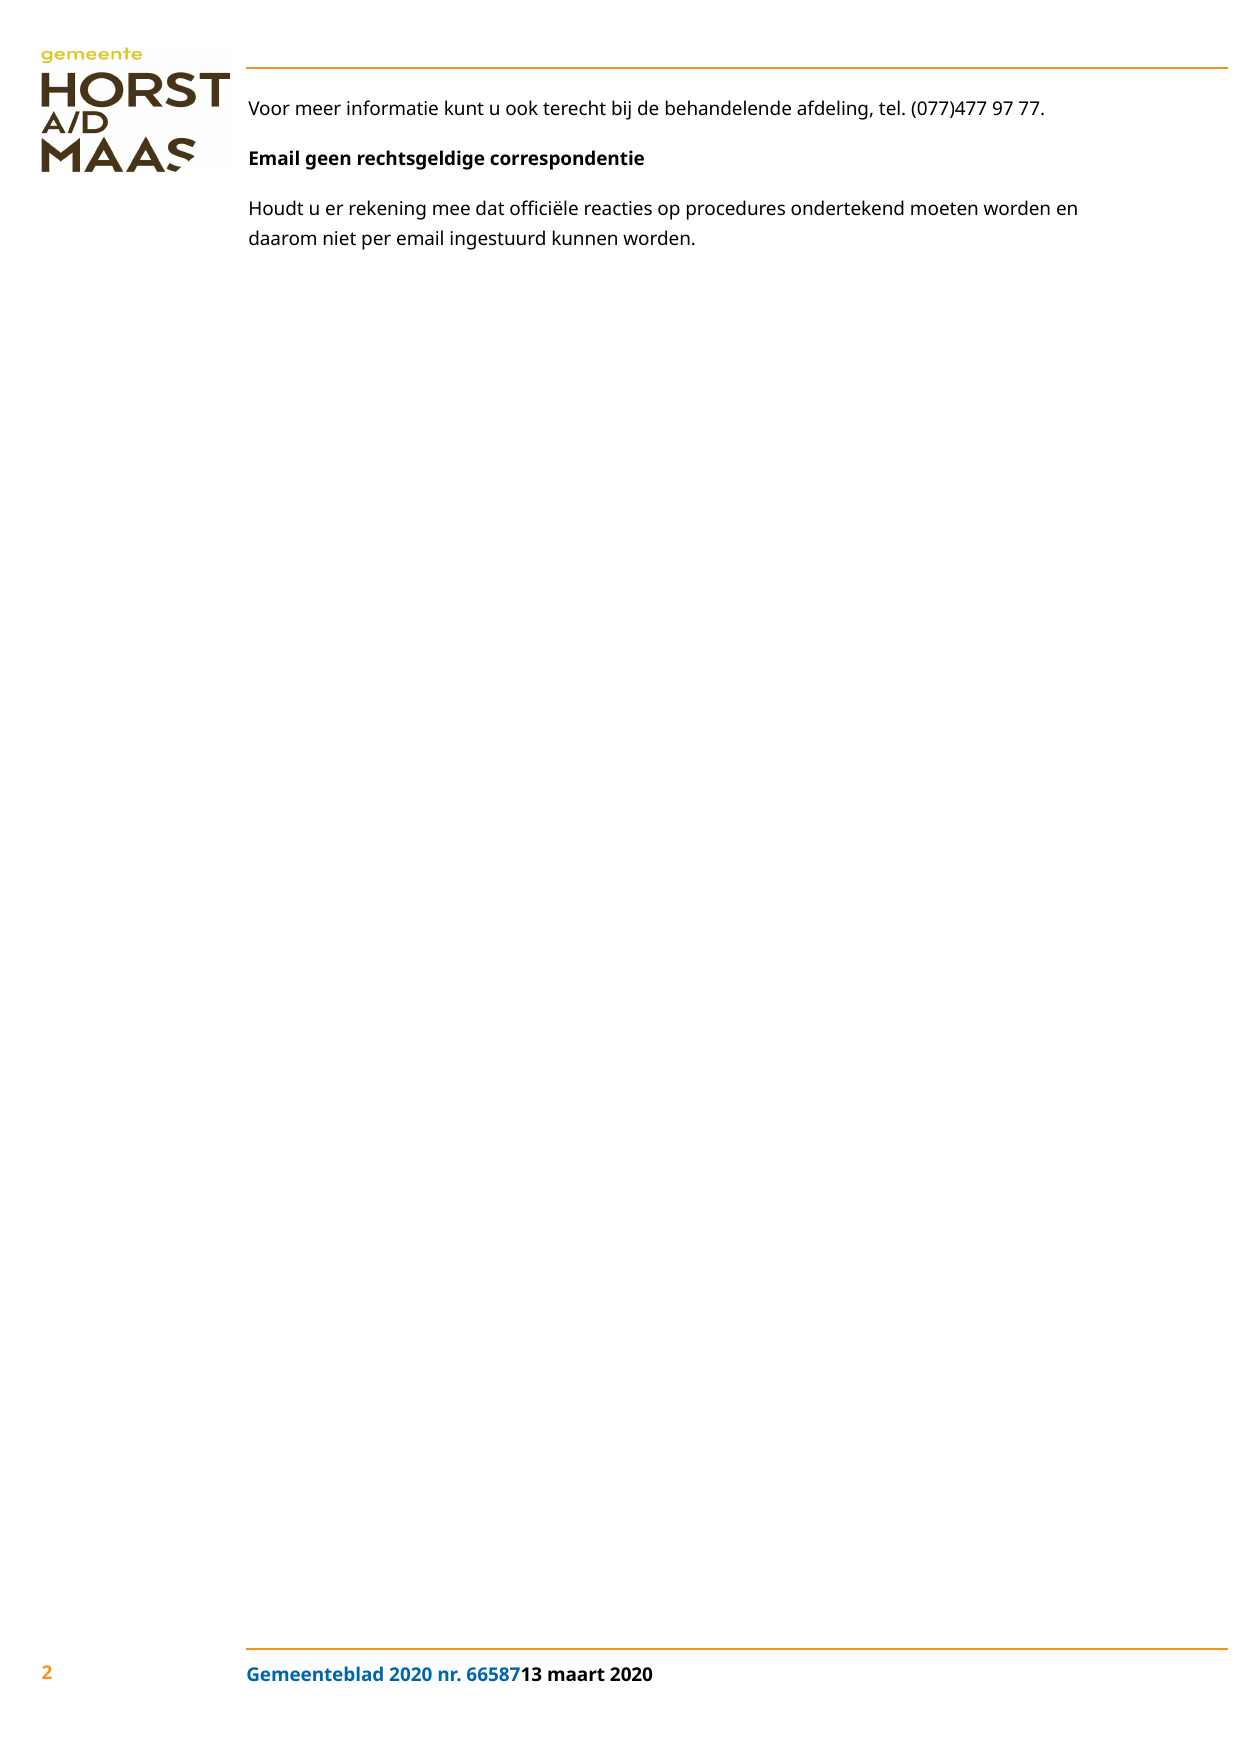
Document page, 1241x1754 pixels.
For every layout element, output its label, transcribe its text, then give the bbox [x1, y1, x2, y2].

text Voor meer informatie kunt u ook terecht bij de behandelende afdeling, tel. (077)477 97 77. [248, 95, 1152, 121]
picture [41, 47, 231, 172]
text Houdt u er rekening mee dat officiële reacties op procedures ondertekend moeten worden en daarom niet per email ingestuurd kunnen worden. [248, 196, 1152, 251]
text Email geen rechtsgeldige correspondentie [248, 145, 1152, 171]
